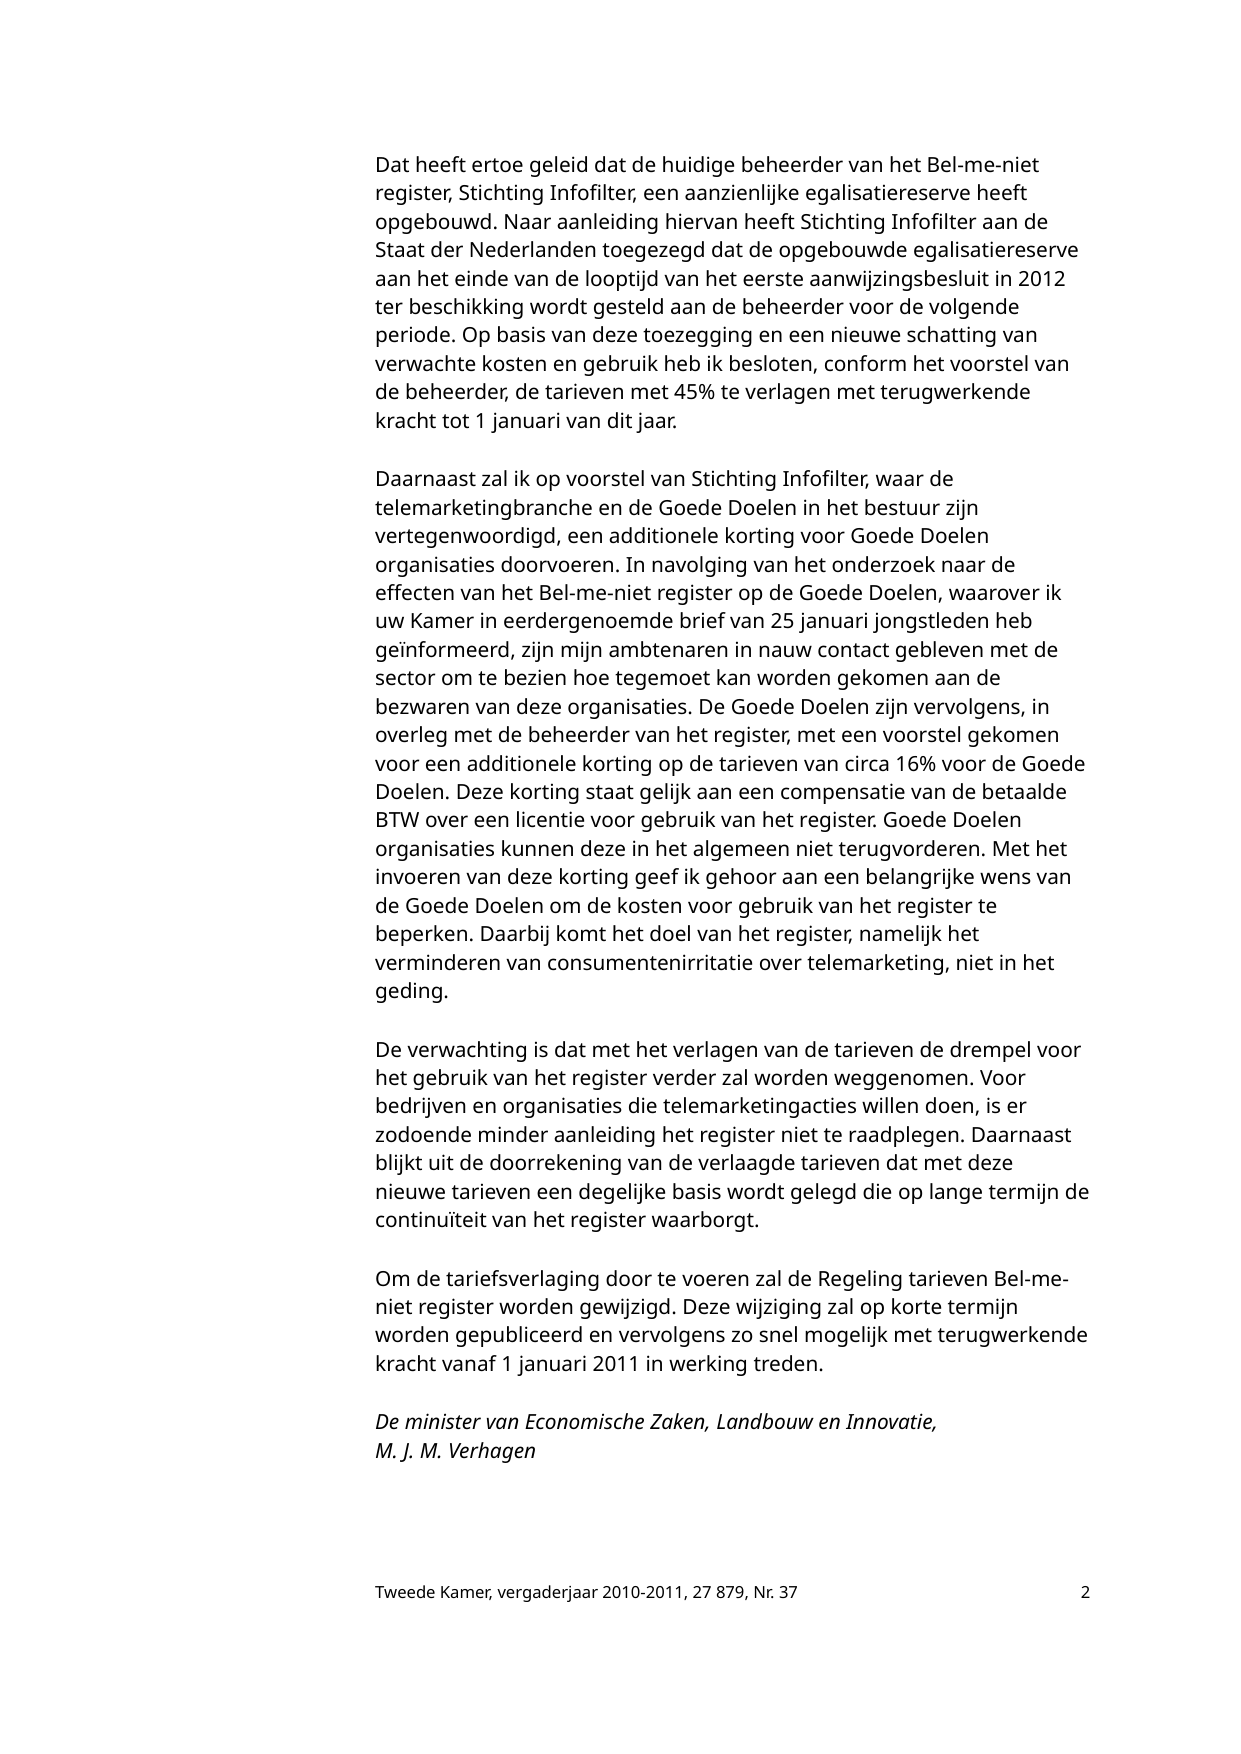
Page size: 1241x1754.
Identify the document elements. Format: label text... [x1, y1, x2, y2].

text De minister van Economische Zaken, Landbouw en Innovatie, [375, 1407, 1090, 1436]
text Daarnaast zal ik op voorstel van Stichting Infofilter, waar de telemarketingbranche en de Goede Doelen in het bestuur zijn vertegenwoordigd, een additionele korting voor Goede Doelen organisaties doorvoeren. In navolging van het onderzoek naar de effecten van het Bel-me-niet register op de Goede Doelen, waarover ik uw Kamer in eerdergenoemde brief van 25 januari jongstleden heb geïnformeerd, zijn mijn ambtenaren in nauw contact gebleven met de sector om te bezien hoe tegemoet kan worden gekomen aan de bezwaren van deze organisaties. De Goede Doelen zijn vervolgens, in overleg met de beheerder van het register, met een voorstel gekomen voor een additionele korting op de tarieven van circa 16% voor de Goede Doelen. Deze korting staat gelijk aan een compensatie van de betaalde BTW over een licentie voor gebruik van het register. Goede Doelen organisaties kunnen deze in het algemeen niet terugvorderen. Met het invoeren van deze korting geef ik gehoor aan een belangrijke wens van de Goede Doelen om de kosten voor gebruik van het register te beperken. Daarbij komt het doel van het register, namelijk het verminderen van consumentenirritatie over telemarketing, niet in het geding. [375, 464, 1090, 1005]
text Dat heeft ertoe geleid dat de huidige beheerder van het Bel-me-niet register, Stichting Infofilter, een aanzienlijke egalisatiereserve heeft opgebouwd. Naar aanleiding hiervan heeft Stichting Infofilter aan de Staat der Nederlanden toegezegd dat de opgebouwde egalisatiereserve aan het einde van de looptijd van het eerste aanwijzingsbesluit in 2012 ter beschikking wordt gesteld aan de beheerder voor de volgende periode. Op basis van deze toezegging en een nieuwe schatting van verwachte kosten en gebruik heb ik besloten, conform het voorstel van de beheerder, de tarieven met 45% te verlagen met terugwerkende kracht tot 1 januari van dit jaar. [375, 150, 1090, 434]
text Om de tariefsverlaging door te voeren zal de Regeling tarieven Bel-me-niet register worden gewijzigd. Deze wijziging zal op korte termijn worden gepubliceerd en vervolgens zo snel mogelijk met terugwerkende kracht vanaf 1 januari 2011 in werking treden. [375, 1264, 1090, 1377]
text M. J. M. Verhagen [375, 1436, 1090, 1464]
text De verwachting is dat met het verlagen van de tarieven de drempel voor het gebruik van het register verder zal worden weggenomen. Voor bedrijven en organisaties die telemarketingacties willen doen, is er zodoende minder aanleiding het register niet te raadplegen. Daarnaast blijkt uit de doorrekening van de verlaagde tarieven dat met deze nieuwe tarieven een degelijke basis wordt gelegd die op lange termijn de continuïteit van het register waarborgt. [375, 1035, 1090, 1234]
